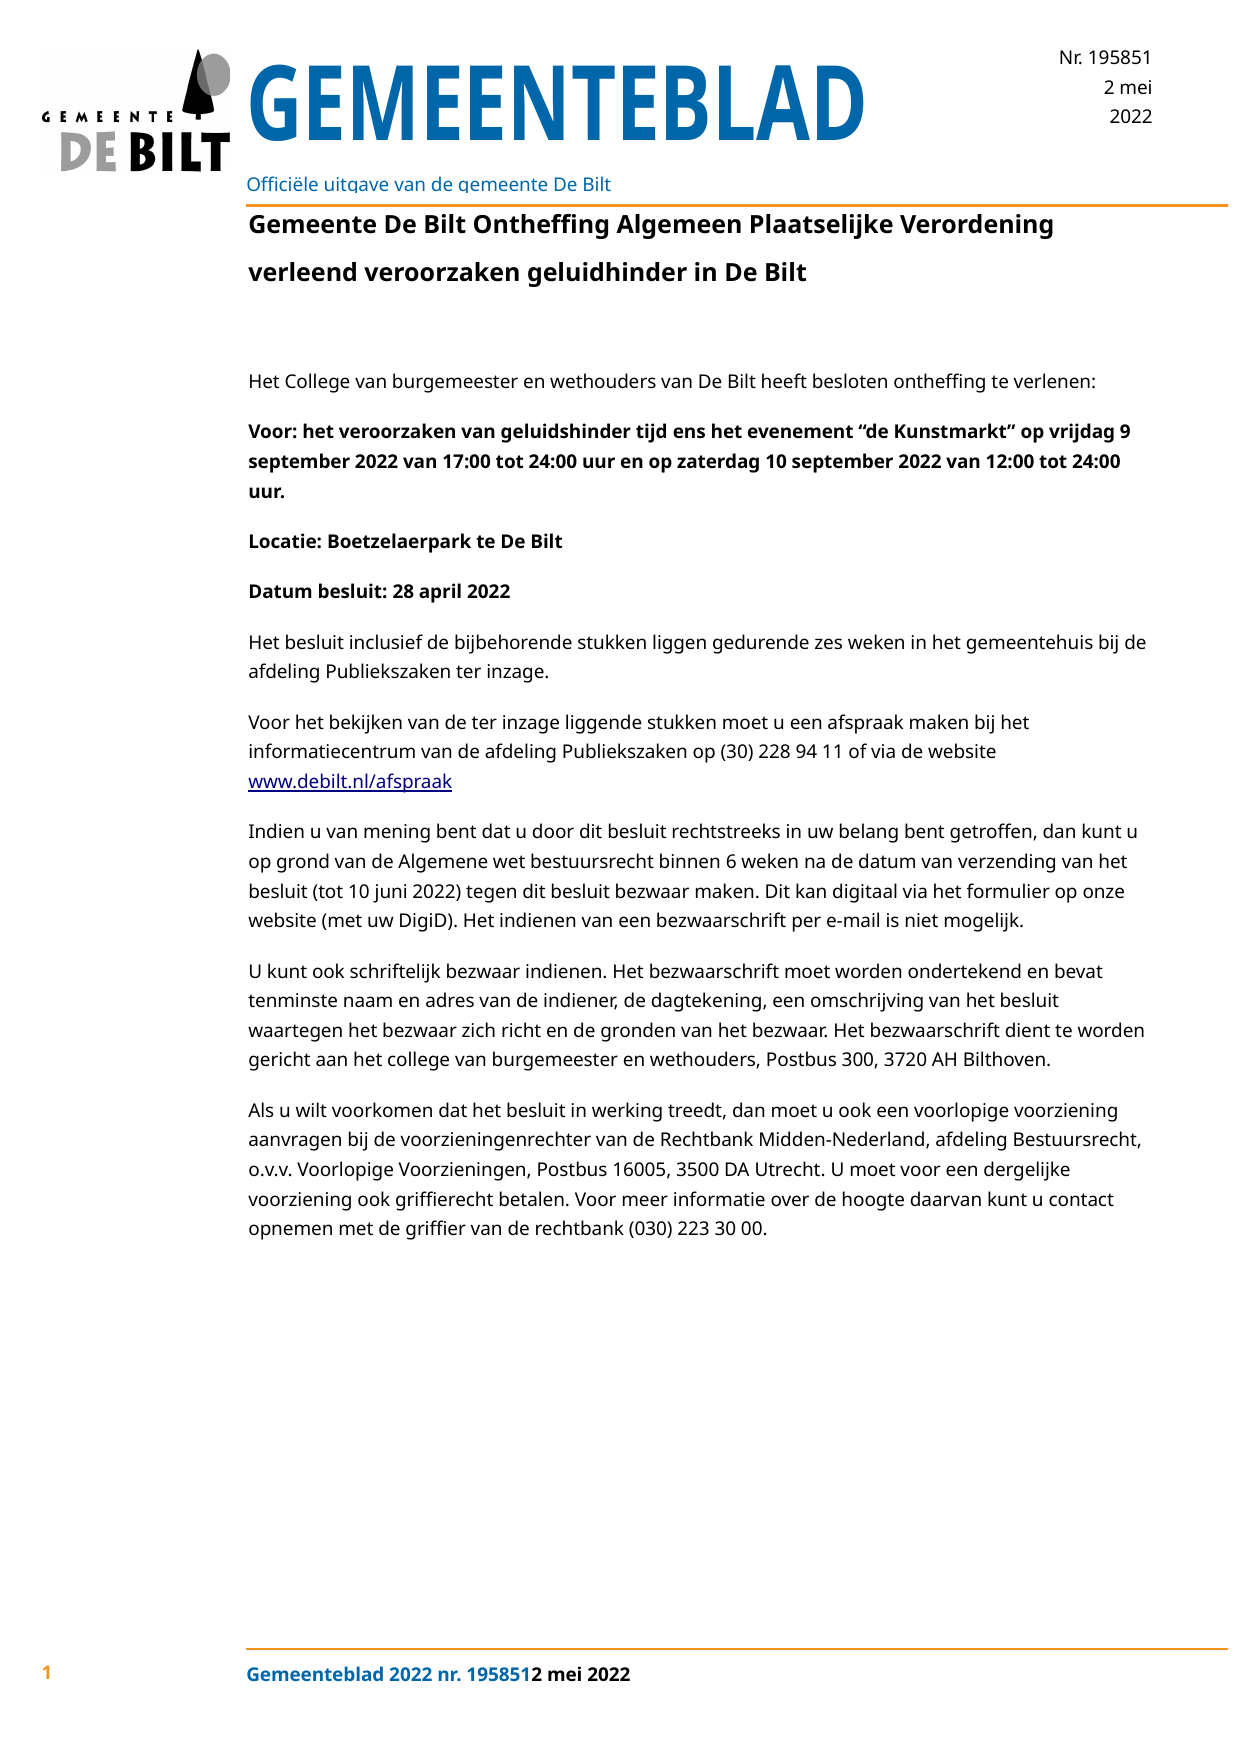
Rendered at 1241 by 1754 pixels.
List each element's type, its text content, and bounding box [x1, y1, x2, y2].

text Voor: het veroorzaken van geluidshinder tijd ens het evenement “de Kunstmarkt” op vrijdag 9 september 2022 van 17:00 tot 24:00 uur en op zaterdag 10 september 2022 van 12:00 tot 24:00 uur. [248, 419, 1152, 504]
text U kunt ook schriftelijk bezwaar indienen. Het bezwaarschrift moet worden ondertekend en bevat tenminste naam en adres van de indiener, de dagtekening, een omschrijving van het besluit waartegen het bezwaar zich richt en de gronden van het bezwaar. Het bezwaarschrift dient te worden gericht aan het college van burgemeester en wethouders, Postbus 300, 3720 AH Bilthoven. [248, 958, 1152, 1072]
text Voor het bekijken van de ter inzage liggende stukken moet u een afspraak maken bij het informatiecentrum van de afdeling Publiekszaken op (30) 228 94 11 of via de website www.debilt.nl/afspraak [248, 709, 1152, 794]
text Als u wilt voorkomen dat het besluit in werking treedt, dan moet u ook een voorlopige voorziening aanvragen bij de voorzieningenrechter van de Rechtbank Midden-Nederland, afdeling Bestuursrecht, o.v.v. Voorlopige Voorzieningen, Postbus 16005, 3500 DA Utrecht. U moet voor een dergelijke voorziening ook griffierecht betalen. Voor meer informatie over de hoogte daarvan kunt u contact opnemen met de griffier van de rechtbank (030) 223 30 00. [248, 1097, 1152, 1241]
text Gemeente De Bilt Ontheffing Algemeen Plaatselijke Verordening verleend veroorzaken geluidhinder in De Bilt [248, 207, 1152, 288]
text Indien u van mening bent dat u door dit besluit rechtstreeks in uw belang bent getroffen, dan kunt u op grond van de Algemene wet bestuursrecht binnen 6 weken na de datum van verzending van het besluit (tot 10 juni 2022) tegen dit besluit bezwaar maken. Dit kan digitaal via het formulier op onze website (met uw DigiD). Het indienen van een bezwaarschrift per e-mail is niet mogelijk. [248, 819, 1152, 933]
text Locatie: Boetzelaerpark te De Bilt [248, 528, 1152, 554]
text Het College van burgemeester en wethouders van De Bilt heeft besloten ontheffing te verlenen: [248, 368, 1152, 394]
text Datum besluit: 28 april 2022 [248, 579, 1152, 604]
text Het besluit inclusief de bijbehorende stukken liggen gedurende zes weken in het gemeentehuis bij de afdeling Publiekszaken ter inzage. [248, 629, 1152, 684]
picture [41, 47, 231, 172]
